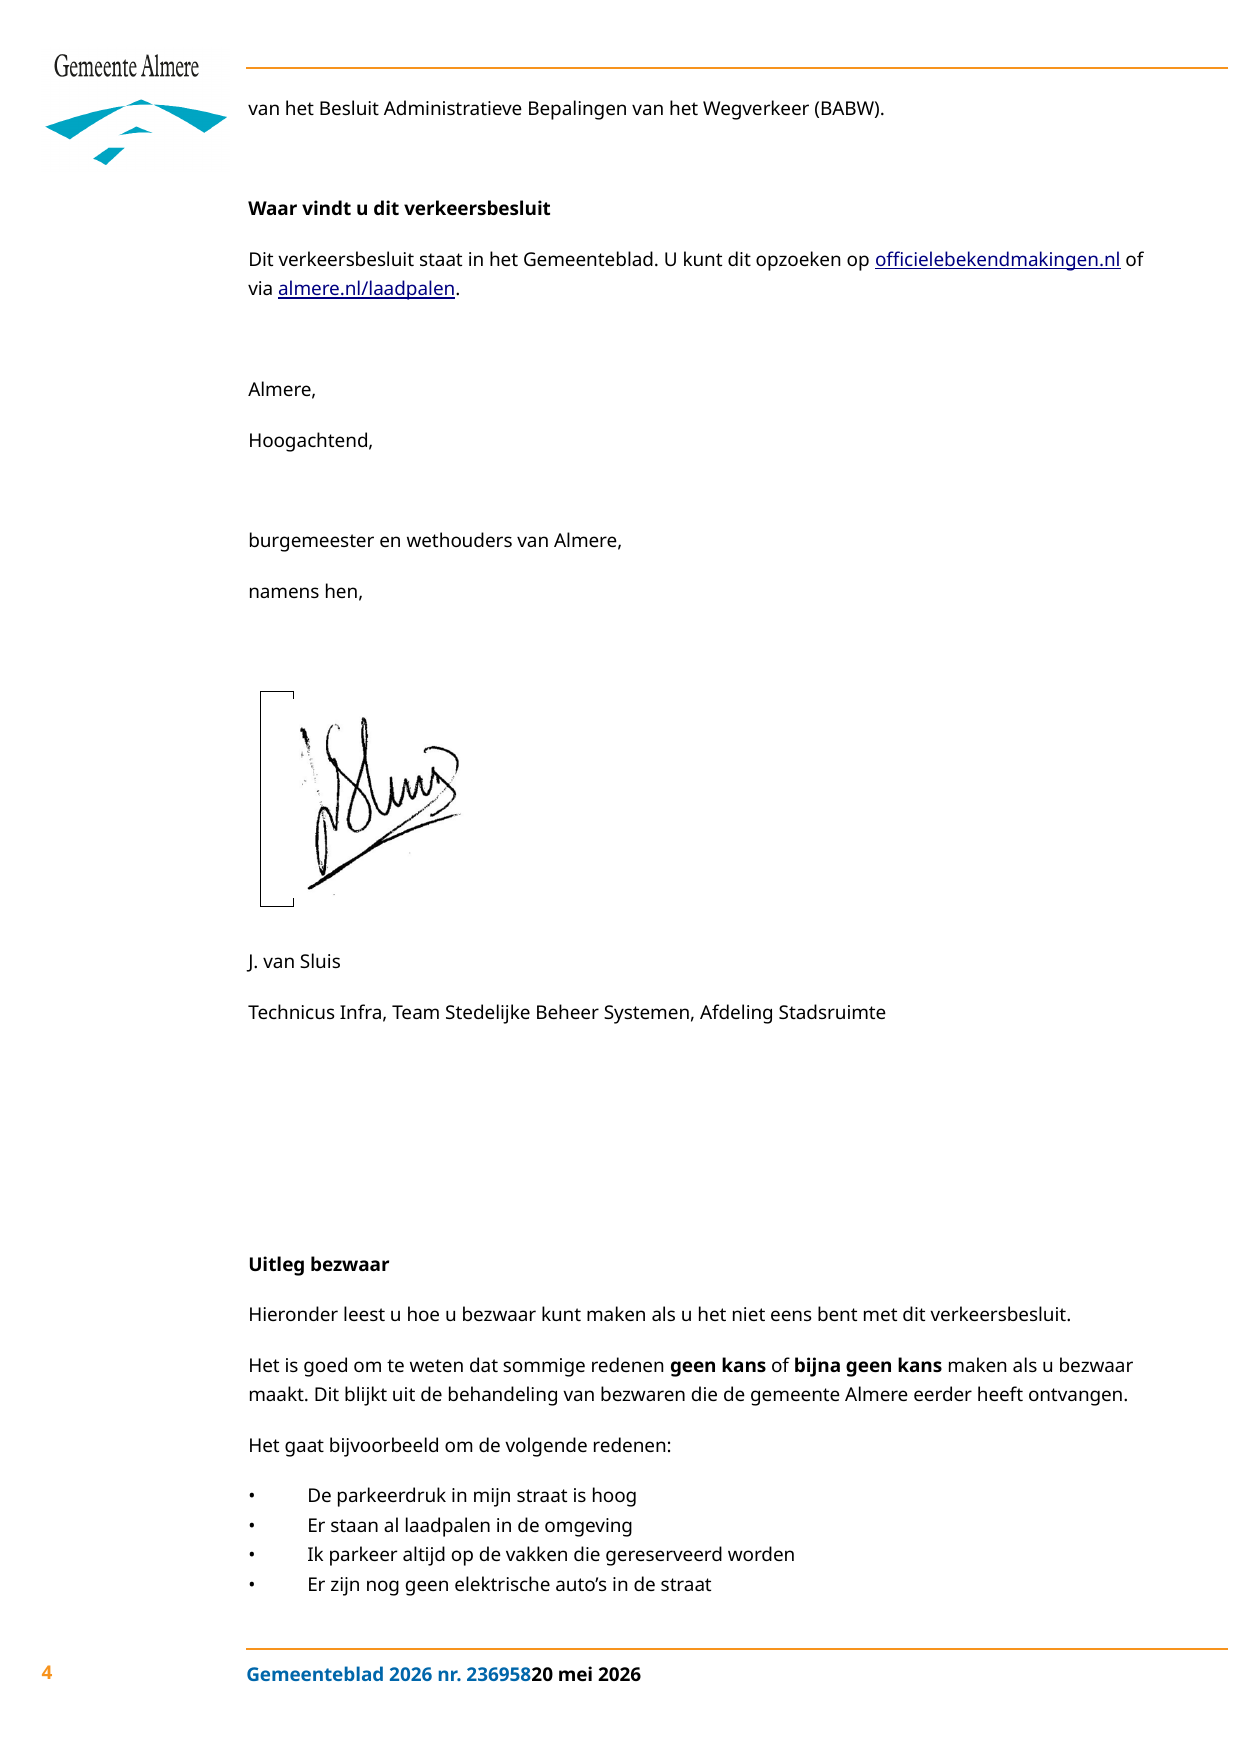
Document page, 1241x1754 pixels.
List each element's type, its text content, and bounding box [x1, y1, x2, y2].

list Er zijn nog geen elektrische auto’s in de straat [248, 1571, 1152, 1597]
picture [41, 47, 231, 172]
text namens hen, [248, 578, 1152, 604]
text Almere, [248, 376, 1152, 402]
text J. van Sluis [248, 949, 1152, 974]
text Waar vindt u dit verkeersbesluit [248, 196, 1152, 221]
list Ik parkeer altijd op de vakken die gereserveerd worden [248, 1542, 1152, 1567]
text van het Besluit Administratieve Bepalingen van het Wegverkeer (BABW). [248, 95, 1152, 121]
list Er staan al laadpalen in de omgeving [248, 1512, 1152, 1538]
text Het is goed om te weten dat sommige redenen geen kans of bijna geen kans maken als u bezwaar maakt. Dit blijkt uit de behandeling van bezwaren die de gemeente Almere eerder heeft ontvangen. [248, 1352, 1152, 1407]
picture [268, 699, 476, 898]
text burgemeester en wethouders van Almere, [248, 528, 1152, 553]
text Het gaat bijvoorbeeld om de volgende redenen: [248, 1432, 1152, 1458]
text Uitleg bezwaar [248, 1251, 1152, 1277]
text Technicus Infra, Team Stedelijke Beheer Systemen, Afdeling Stadsruimte [248, 999, 1152, 1025]
text Dit verkeersbesluit staat in het Gemeenteblad. U kunt dit opzoeken op officielebekendmakingen.nl of via almere.nl/laadpalen. [248, 246, 1152, 301]
text Hoogachtend, [248, 427, 1152, 453]
list De parkeerdruk in mijn straat is hoog [248, 1482, 1152, 1508]
text Hieronder leest u hoe u bezwaar kunt maken als u het niet eens bent met dit verkeersbesluit. [248, 1302, 1152, 1327]
